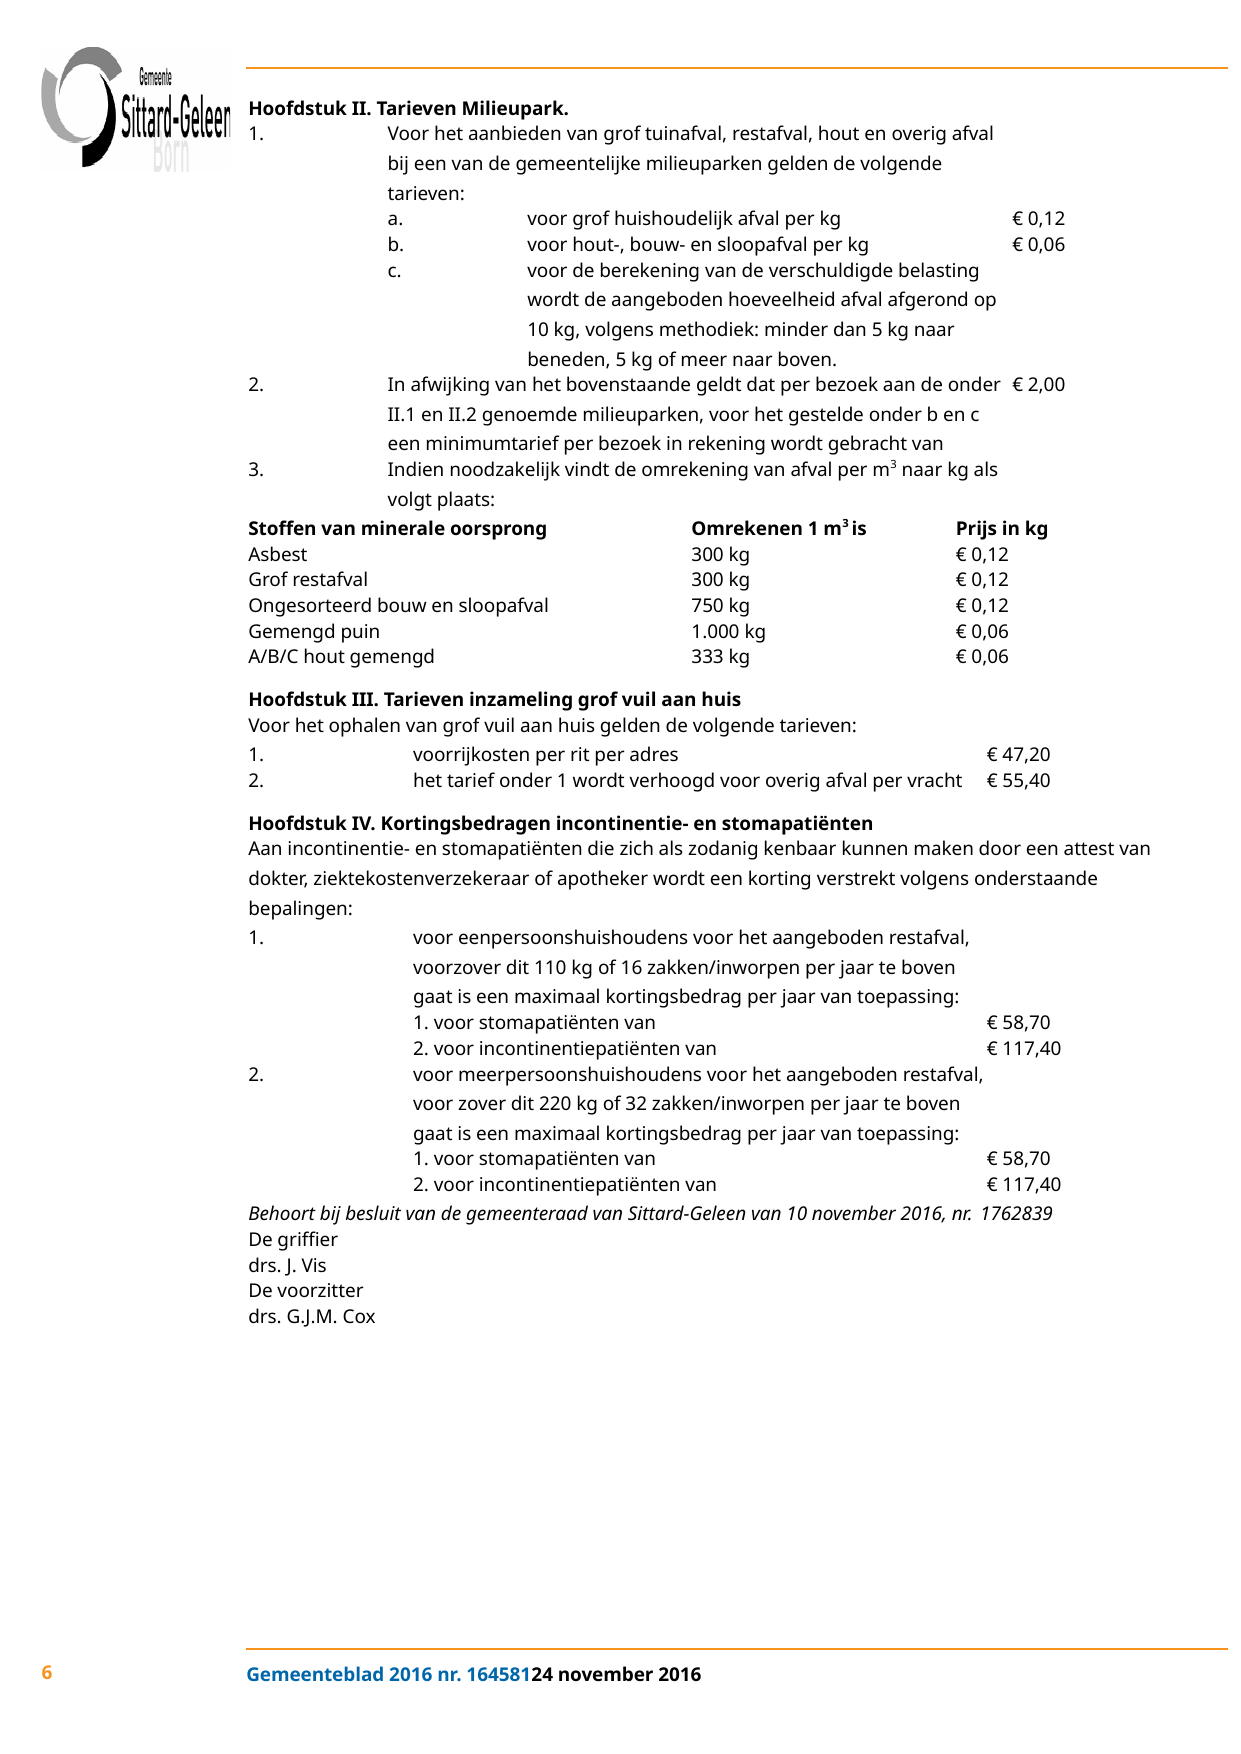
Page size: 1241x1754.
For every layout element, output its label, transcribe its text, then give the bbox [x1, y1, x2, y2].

table_cell € 0,12 [956, 592, 1152, 618]
table_cell 2. voor incontinentiepatiënten van [413, 1035, 987, 1061]
table_cell c. [388, 257, 527, 371]
table_cell [248, 231, 387, 257]
table_header € 47,20 [987, 742, 1152, 767]
table_cell 2. [248, 1061, 413, 1146]
table_cell 2. [248, 371, 387, 456]
text drs. G.J.M. Cox [248, 1303, 1152, 1329]
table_cell A/B/C hout gemengd [248, 644, 691, 669]
table_cell 1.000 kg [691, 618, 956, 644]
table_cell € 117,40 [987, 1035, 1152, 1061]
text drs. J. Vis [248, 1252, 1152, 1277]
table_cell [1012, 456, 1152, 512]
table_cell a. [388, 206, 527, 231]
table_cell 300 kg [691, 541, 956, 566]
table_header Stoffen van minerale oorsprong [248, 515, 691, 541]
table_cell € 55,40 [987, 767, 1152, 793]
table_cell Ongesorteerd bouw en sloopafval [248, 592, 691, 618]
table_cell 1. voor stomapatiënten van [413, 1009, 987, 1035]
table_cell € 0,06 [956, 644, 1152, 669]
table_header [1012, 121, 1152, 206]
table_header [987, 924, 1152, 1009]
table_header Prijs in kg [956, 515, 1152, 541]
table_header 1. [248, 742, 413, 767]
table_cell Grof restafval [248, 566, 691, 592]
table_header 1. [248, 924, 413, 1009]
table_header voorrijkosten per rit per adres [413, 742, 987, 767]
table_cell [248, 206, 387, 231]
table_cell 750 kg [691, 592, 956, 618]
text Hoofdstuk II. Tarieven Milieupark. [248, 95, 1152, 121]
text Hoofdstuk III. Tarieven inzameling grof vuil aan huis [248, 686, 1152, 712]
table_cell [248, 1009, 413, 1035]
table_cell voor grof huishoudelijk afval per kg [527, 206, 1012, 231]
table_cell € 58,70 [987, 1146, 1152, 1171]
table_cell € 0,12 [1012, 206, 1152, 231]
table_cell het tarief onder 1 wordt verhoogd voor overig afval per vracht [413, 767, 987, 793]
table_cell [248, 1035, 413, 1061]
table_cell € 58,70 [987, 1009, 1152, 1035]
table_cell Gemengd puin [248, 618, 691, 644]
table_cell [248, 1146, 413, 1171]
table_cell € 0,06 [956, 618, 1152, 644]
text Behoort bij besluit van de gemeenteraad van Sittard-Geleen van 10 november 2016, nr. 1762839 [248, 1200, 1152, 1226]
text Aan incontinentie- en stomapatiënten die zich als zodanig kenbaar kunnen maken door een attest van dokter, ziektekostenverzekeraar of apotheker wordt een korting verstrekt volgens onderstaande bepalingen: [248, 836, 1152, 920]
table_cell € 2,00 [1012, 371, 1152, 456]
table_cell 2. [248, 767, 413, 793]
table_cell 300 kg [691, 566, 956, 592]
text De griffier [248, 1226, 1152, 1252]
table_cell [987, 1061, 1152, 1146]
table_cell voor meerpersoonshuishoudens voor het aangeboden restafval, voor zover dit 220 kg of 32 zakken/inworpen per jaar te boven gaat is een maximaal kortingsbedrag per jaar van toepassing: [413, 1061, 987, 1146]
table_cell [1012, 257, 1152, 371]
table_cell € 0,12 [956, 566, 1152, 592]
table_header Voor het aanbieden van grof tuinafval, restafval, hout en overig afval bij een van de gemeentelijke milieuparken gelden de volgende tarieven: [388, 121, 1012, 206]
table_cell 2. voor incontinentiepatiënten van [413, 1171, 987, 1197]
table_cell € 117,40 [987, 1171, 1152, 1197]
table_cell 333 kg [691, 644, 956, 669]
text Voor het ophalen van grof vuil aan huis gelden de volgende tarieven: [248, 712, 1152, 738]
table_header voor eenpersoonshuishoudens voor het aangeboden restafval, voorzover dit 110 kg of 16 zakken/inworpen per jaar te boven gaat is een maximaal kortingsbedrag per jaar van toepassing: [413, 924, 987, 1009]
text De voorzitter [248, 1277, 1152, 1303]
table_cell Asbest [248, 541, 691, 566]
table_cell Indien noodzakelijk vindt de omrekening van afval per m3 naar kg als volgt plaats: [388, 456, 1012, 512]
table_cell [248, 257, 387, 371]
table_cell 1. voor stomapatiënten van [413, 1146, 987, 1171]
table_cell [248, 1171, 413, 1197]
text Hoofdstuk IV. Kortingsbedragen incontinentie- en stomapatiënten [248, 810, 1152, 836]
table_cell voor de berekening van de verschuldigde belasting wordt de aangeboden hoeveelheid afval afgerond op 10 kg, volgens methodiek: minder dan 5 kg naar beneden, 5 kg of meer naar boven. [527, 257, 1012, 371]
table_cell In afwijking van het bovenstaande geldt dat per bezoek aan de onder II.1 en II.2 genoemde milieuparken, voor het gestelde onder b en c een minimumtarief per bezoek in rekening wordt gebracht van [388, 371, 1012, 456]
table_cell 3. [248, 456, 387, 512]
picture [41, 47, 231, 172]
table_cell b. [388, 231, 527, 257]
table_cell € 0,12 [956, 541, 1152, 566]
table_header Omrekenen 1 m3 is [691, 515, 956, 541]
table_cell voor hout-, bouw- en sloopafval per kg [527, 231, 1012, 257]
table_cell € 0,06 [1012, 231, 1152, 257]
table_header 1. [248, 121, 387, 206]
